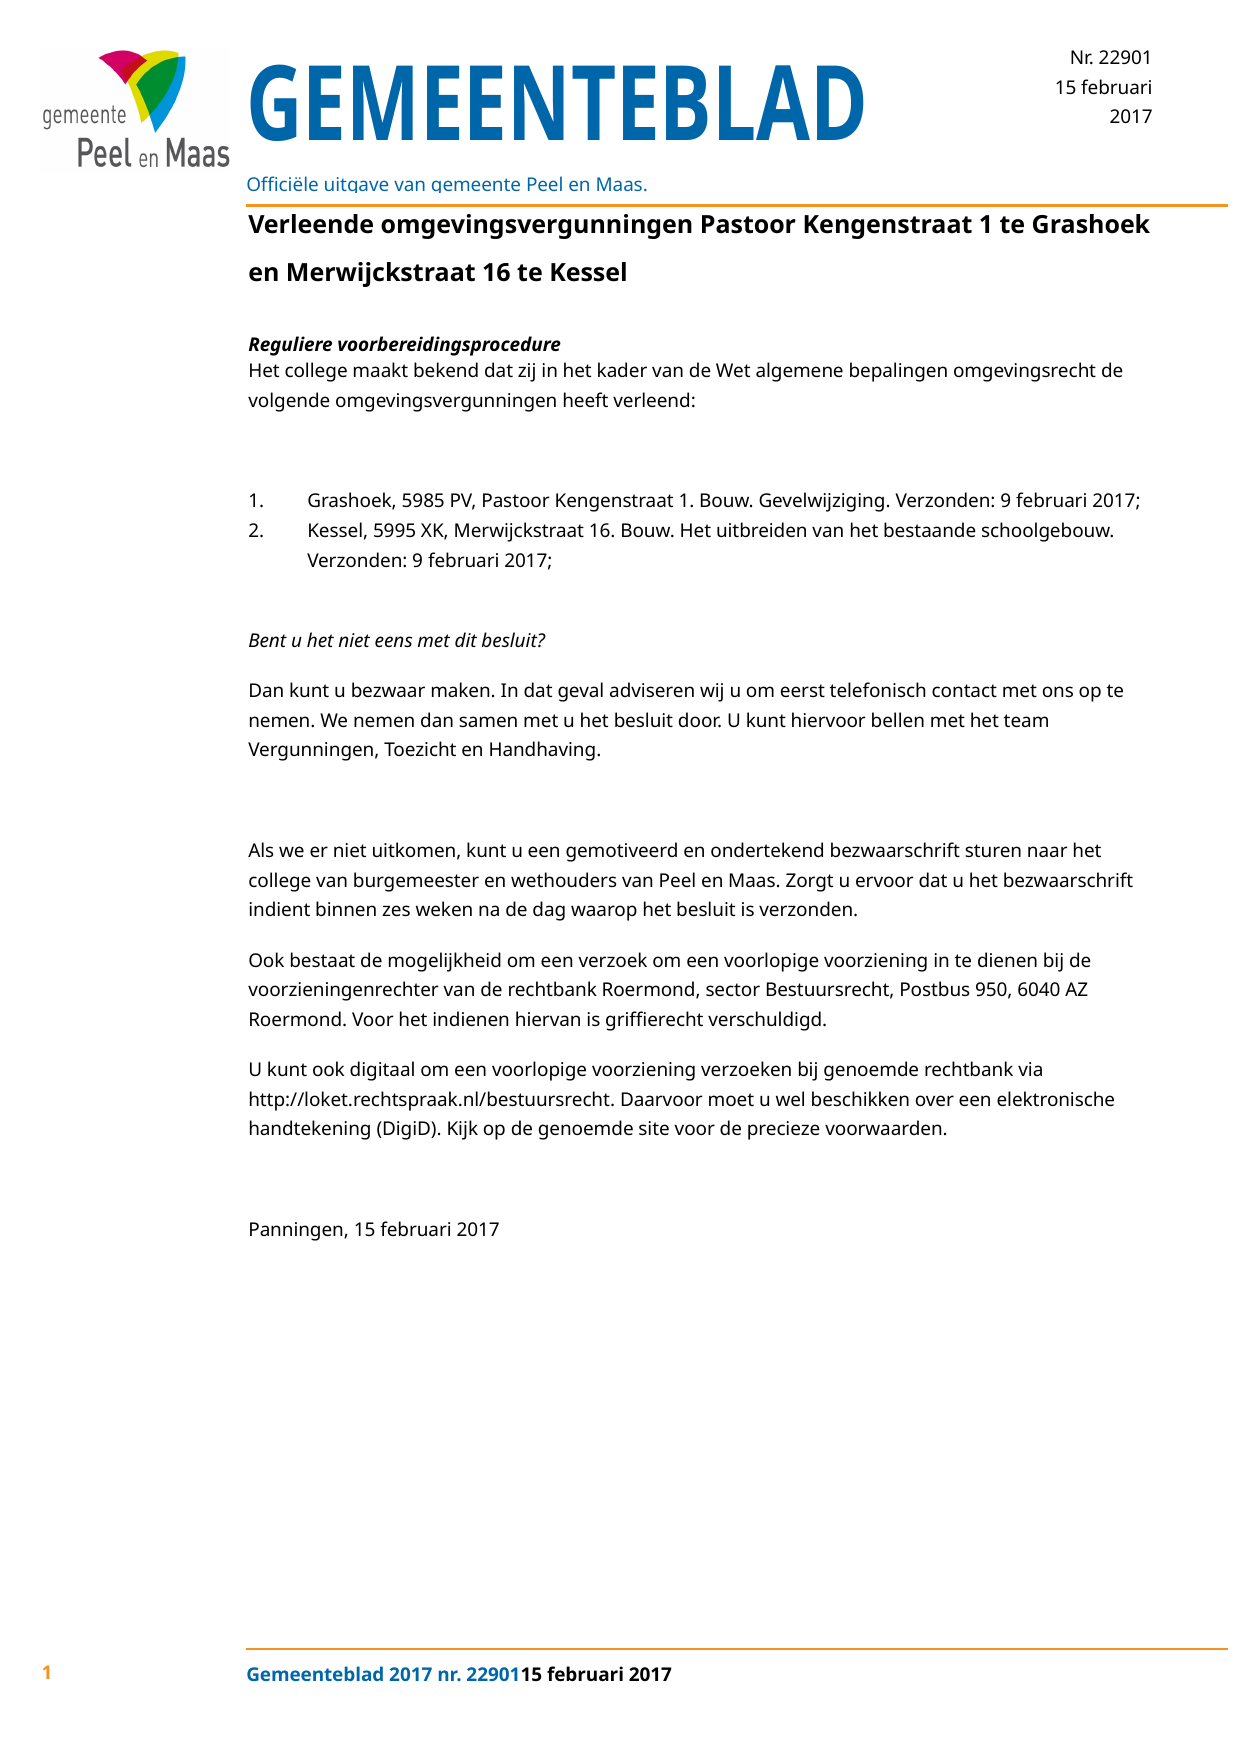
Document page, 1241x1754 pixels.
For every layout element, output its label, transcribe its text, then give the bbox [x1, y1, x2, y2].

picture [41, 47, 231, 172]
text Bent u het niet eens met dit besluit? [248, 627, 1152, 652]
text Ook bestaat de mogelijkheid om een verzoek om een voorlopige voorziening in te dienen bij de voorzieningenrechter van de rechtbank Roermond, sector Bestuursrecht, Postbus 950, 6040 AZ Roermond. Voor het indienen hiervan is griffierecht verschuldigd. [248, 947, 1152, 1032]
text U kunt ook digitaal om een voorlopige voorziening verzoeken bij genoemde rechtbank via http://loket.rechtspraak.nl/bestuursrecht. Daarvoor moet u wel beschikken over een elektronische handtekening (DigiD). Kijk op de genoemde site voor de precieze voorwaarden. [248, 1056, 1152, 1141]
text Verleende omgevingsvergunningen Pastoor Kengenstraat 1 te Grashoek en Merwijckstraat 16 te Kessel [248, 207, 1152, 288]
text Reguliere voorbereidingsprocedure [248, 331, 1152, 357]
list Kessel, 5995 XK, Merwijckstraat 16. Bouw. Het uitbreiden van het bestaande schoolgebouw. Verzonden: 9 februari 2017; [248, 517, 1152, 572]
text Panningen, 15 februari 2017 [248, 1216, 1152, 1242]
text Als we er niet uitkomen, kunt u een gemotiveerd en ondertekend bezwaarschrift sturen naar het college van burgemeester en wethouders van Peel en Maas. Zorgt u ervoor dat u het bezwaarschrift indient binnen zes weken na de dag waarop het besluit is verzonden. [248, 837, 1152, 922]
list Grashoek, 5985 PV, Pastoor Kengenstraat 1. Bouw. Gevelwijziging. Verzonden: 9 februari 2017; [248, 488, 1152, 513]
text Het college maakt bekend dat zij in het kader van de Wet algemene bepalingen omgevingsrecht de volgende omgevingsvergunningen heeft verleend: [248, 357, 1152, 412]
text Dan kunt u bezwaar maken. In dat geval adviseren wij u om eerst telefonisch contact met ons op te nemen. We nemen dan samen met u het besluit door. U kunt hiervoor bellen met het team Vergunningen, Toezicht en Handhaving. [248, 677, 1152, 762]
